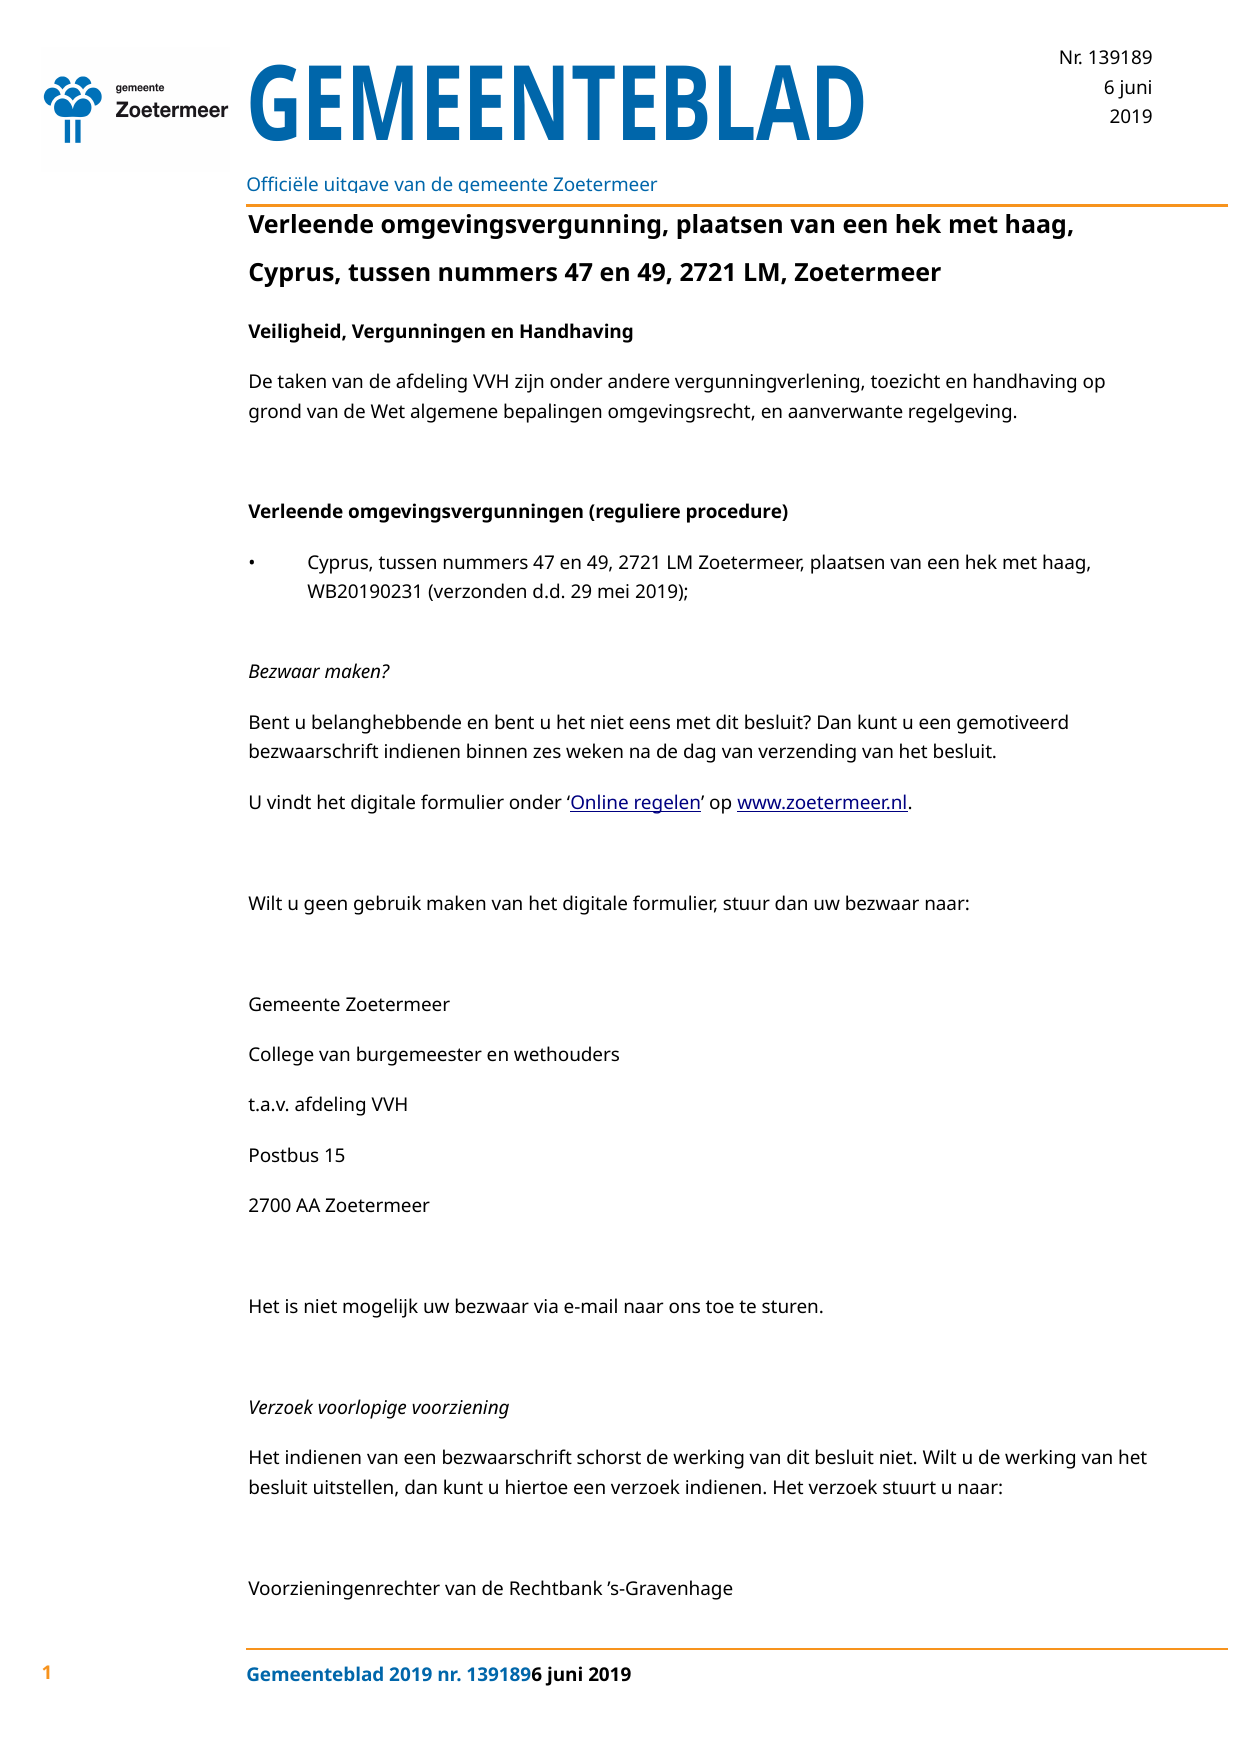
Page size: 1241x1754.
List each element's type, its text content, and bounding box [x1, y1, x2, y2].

text Verleende omgevingsvergunningen (reguliere procedure) [248, 499, 1152, 524]
text Het is niet mogelijk uw bezwaar via e-mail naar ons toe te sturen. [248, 1293, 1152, 1319]
text Het indienen van een bezwaarschrift schorst de werking van dit besluit niet. Wilt u de werking van het besluit uitstellen, dan kunt u hiertoe een verzoek indienen. Het verzoek stuurt u naar: [248, 1444, 1152, 1500]
text Verzoek voorlopige voorziening [248, 1394, 1152, 1420]
text College van burgemeester en wethouders [248, 1041, 1152, 1067]
text Voorzieningenrechter van de Rechtbank ’s-Gravenhage [248, 1575, 1152, 1601]
text U vindt het digitale formulier onder ‘Online regelen’ op www.zoetermeer.nl. [248, 789, 1152, 815]
text Postbus 15 [248, 1142, 1152, 1168]
text Bezwaar maken? [248, 659, 1152, 684]
text t.a.v. afdeling VVH [248, 1092, 1152, 1117]
text De taken van de afdeling VVH zijn onder andere vergunningverlening, toezicht en handhaving op grond van de Wet algemene bepalingen omgevingsrecht, en aanverwante regelgeving. [248, 368, 1152, 424]
list Cyprus, tussen nummers 47 en 49, 2721 LM Zoetermeer, plaatsen van een hek met haag, WB20190231 (verzonden d.d. 29 mei 2019); [248, 549, 1152, 604]
text Verleende omgevingsvergunning, plaatsen van een hek met haag, Cyprus, tussen nummers 47 en 49, 2721 LM, Zoetermeer [248, 207, 1152, 288]
text Gemeente Zoetermeer [248, 991, 1152, 1017]
picture [41, 47, 231, 172]
text Veiligheid, Vergunningen en Handhaving [248, 318, 1152, 344]
text Wilt u geen gebruik maken van het digitale formulier, stuur dan uw bezwaar naar: [248, 890, 1152, 916]
text Bent u belanghebbende en bent u het niet eens met dit besluit? Dan kunt u een gemotiveerd bezwaarschrift indienen binnen zes weken na de dag van verzending van het besluit. [248, 709, 1152, 764]
text 2700 AA Zoetermeer [248, 1192, 1152, 1218]
